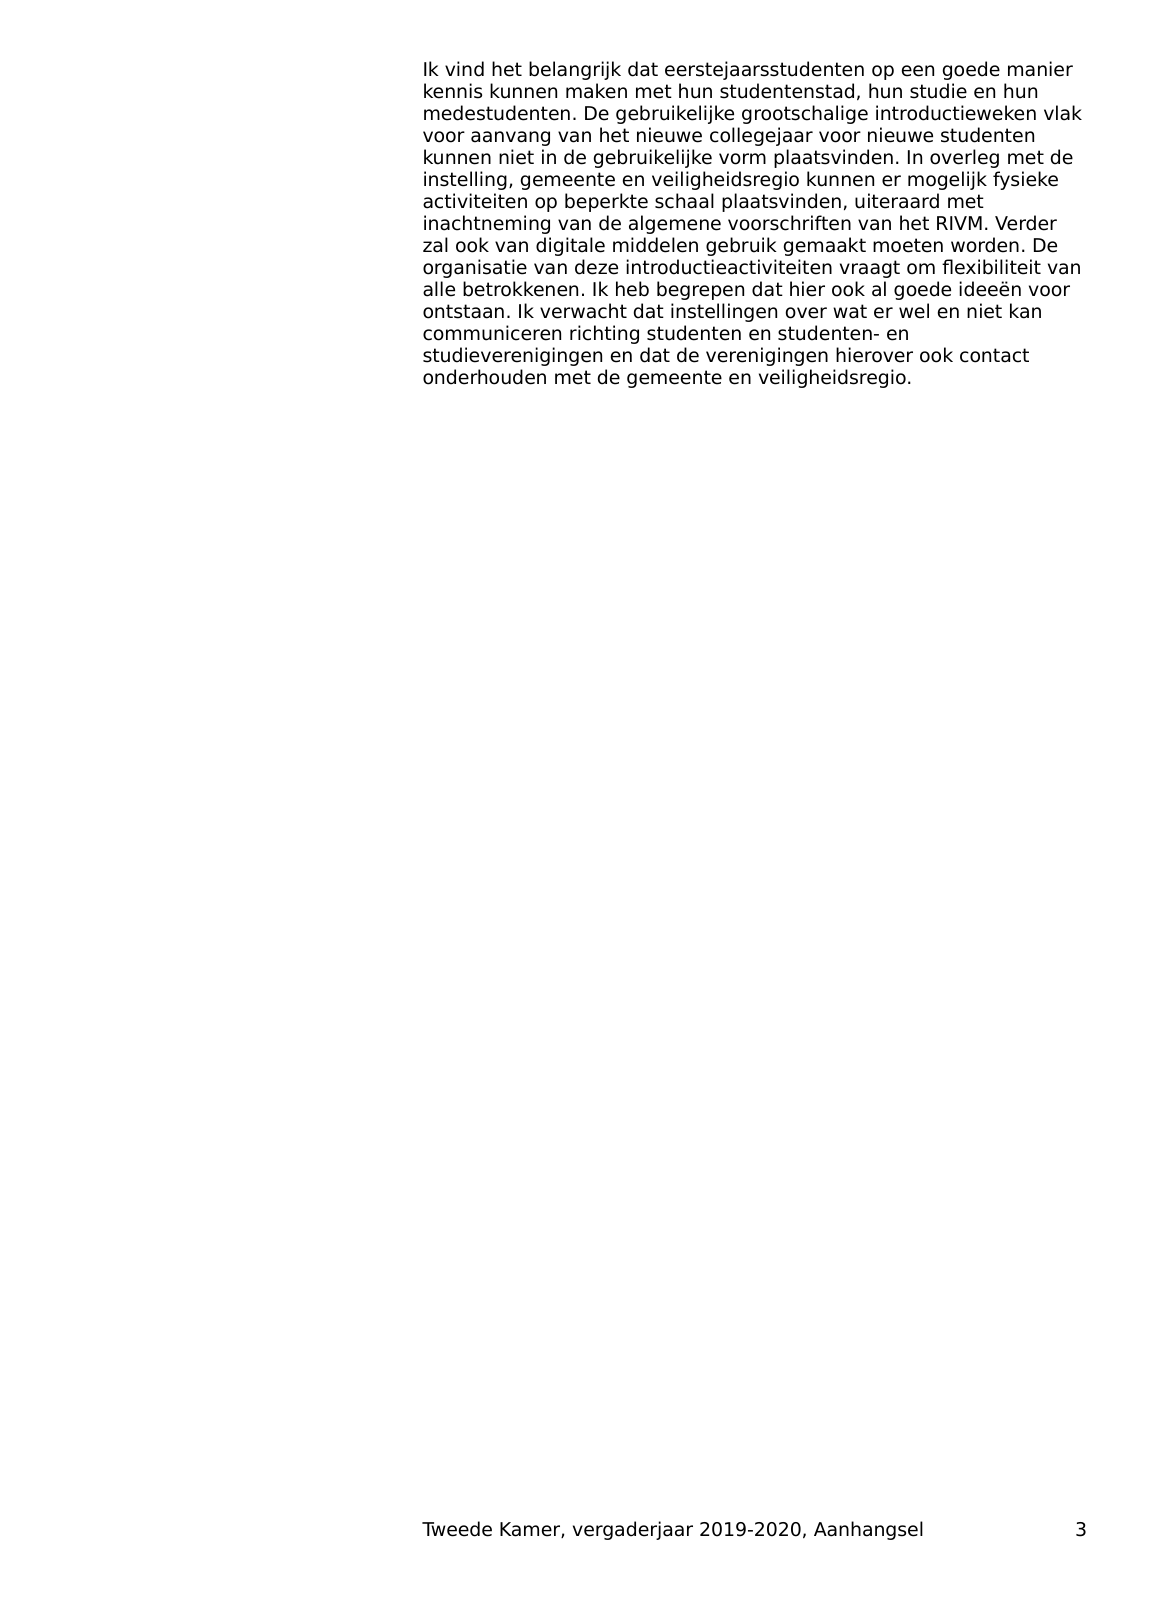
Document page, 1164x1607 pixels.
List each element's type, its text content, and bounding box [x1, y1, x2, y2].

text Ik vind het belangrijk dat eerstejaarsstudenten op een goede manier kennis kunnen maken met hun studentenstad, hun studie en hun medestudenten. De gebruikelijke grootschalige introductieweken vlak voor aanvang van het nieuwe collegejaar voor nieuwe studenten kunnen niet in de gebruikelijke vorm plaatsvinden. In overleg met de instelling, gemeente en veiligheidsregio kunnen er mogelijk fysieke activiteiten op beperkte schaal plaatsvinden, uiteraard met inachtneming van de algemene voorschriften van het RIVM. Verder zal ook van digitale middelen gebruik gemaakt moeten worden. De organisatie van deze introductieactiviteiten vraagt om flexibiliteit van alle betrokkenen. Ik heb begrepen dat hier ook al goede ideeën voor ontstaan. Ik verwacht dat instellingen over wat er wel en niet kan communiceren richting studenten en studenten- en studieverenigingen en dat de verenigingen hierover ook contact onderhouden met de gemeente en veiligheidsregio. [422, 59, 1087, 389]
